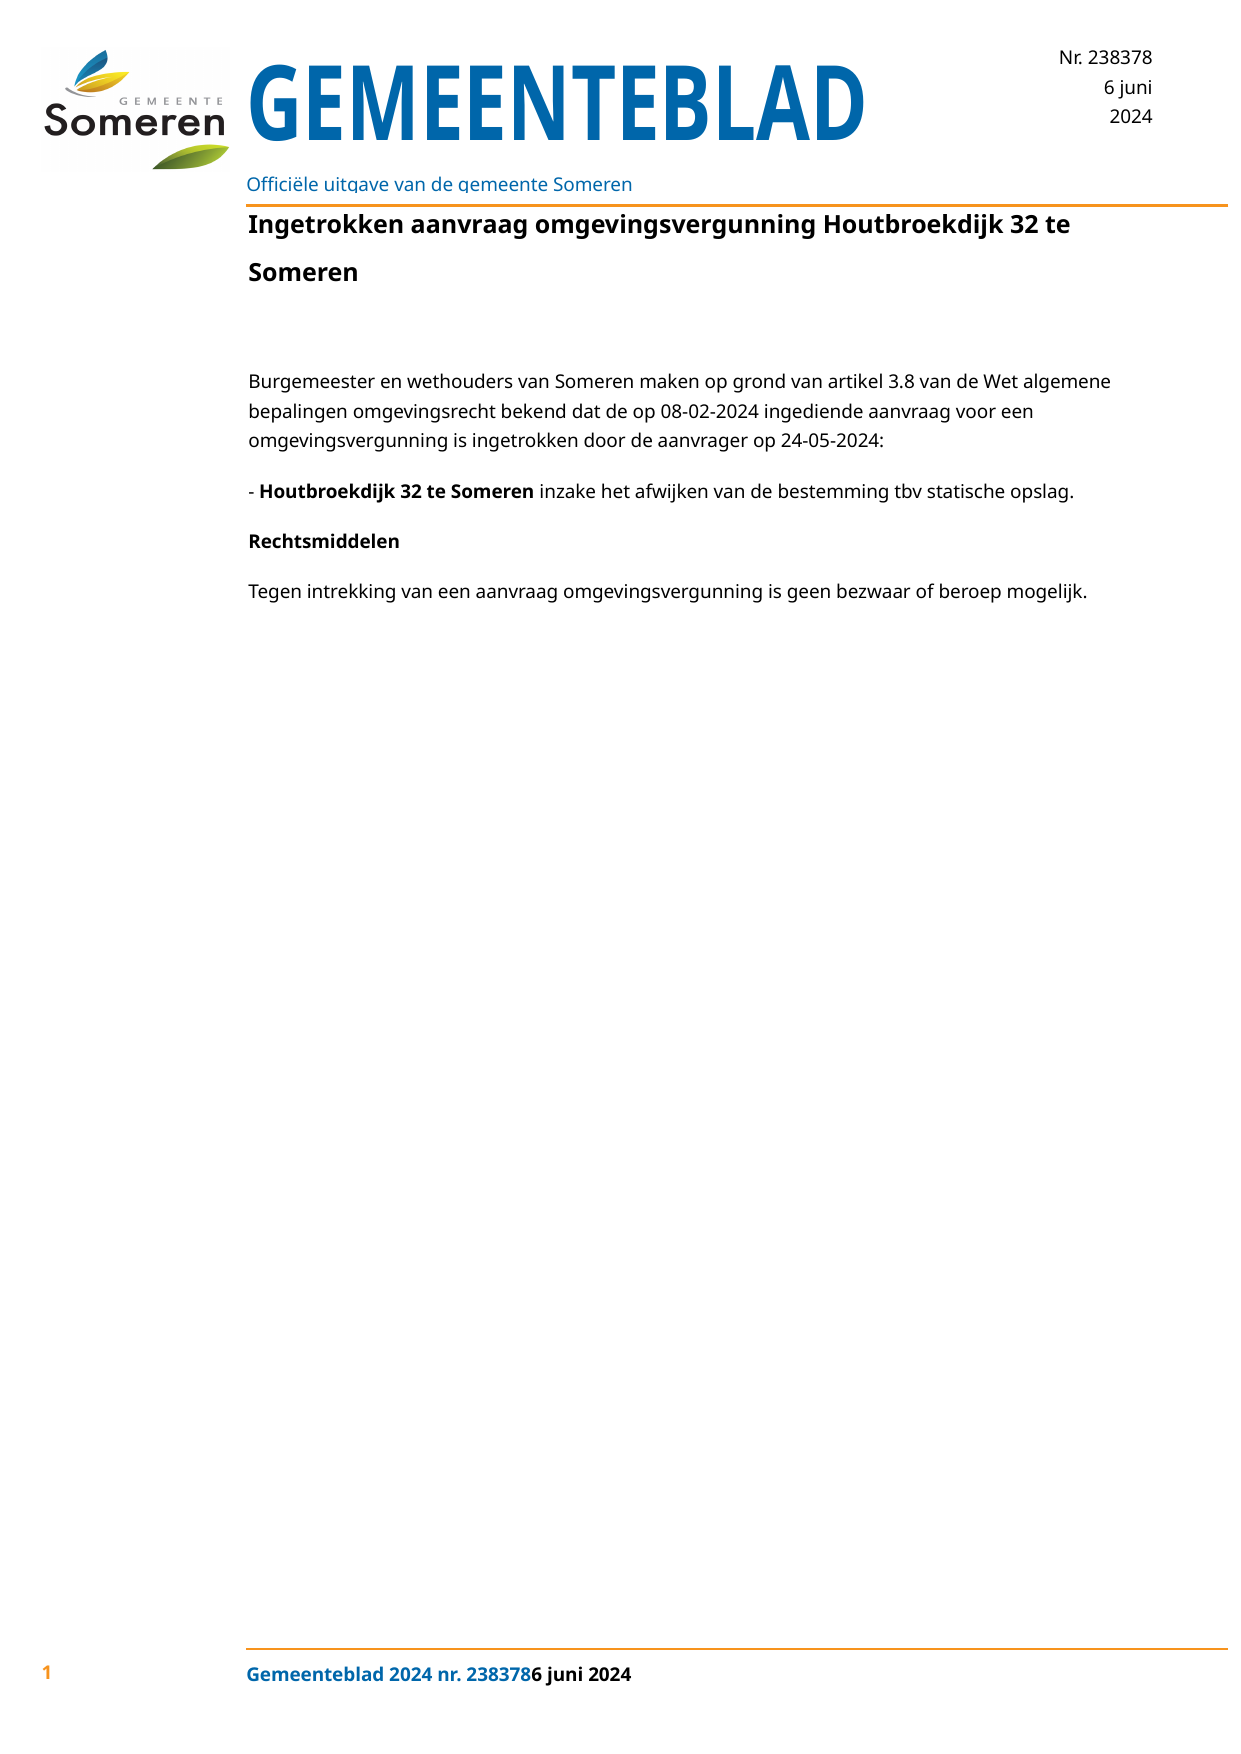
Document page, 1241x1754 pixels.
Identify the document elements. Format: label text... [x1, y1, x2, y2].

text Rechtsmiddelen [248, 528, 1152, 554]
text Tegen intrekking van een aanvraag omgevingsvergunning is geen bezwaar of beroep mogelijk. [248, 579, 1152, 604]
text Ingetrokken aanvraag omgevingsvergunning Houtbroekdijk 32 te Someren [248, 207, 1152, 288]
text Burgemeester en wethouders van Someren maken op grond van artikel 3.8 van de Wet algemene bepalingen omgevingsrecht bekend dat de op 08-02-2024 ingediende aanvraag voor een omgevingsvergunning is ingetrokken door de aanvrager op 24-05-2024: [248, 368, 1152, 453]
text - Houtbroekdijk 32 te Someren inzake het afwijken van de bestemming tbv statische opslag. [248, 478, 1152, 504]
picture [41, 47, 231, 172]
